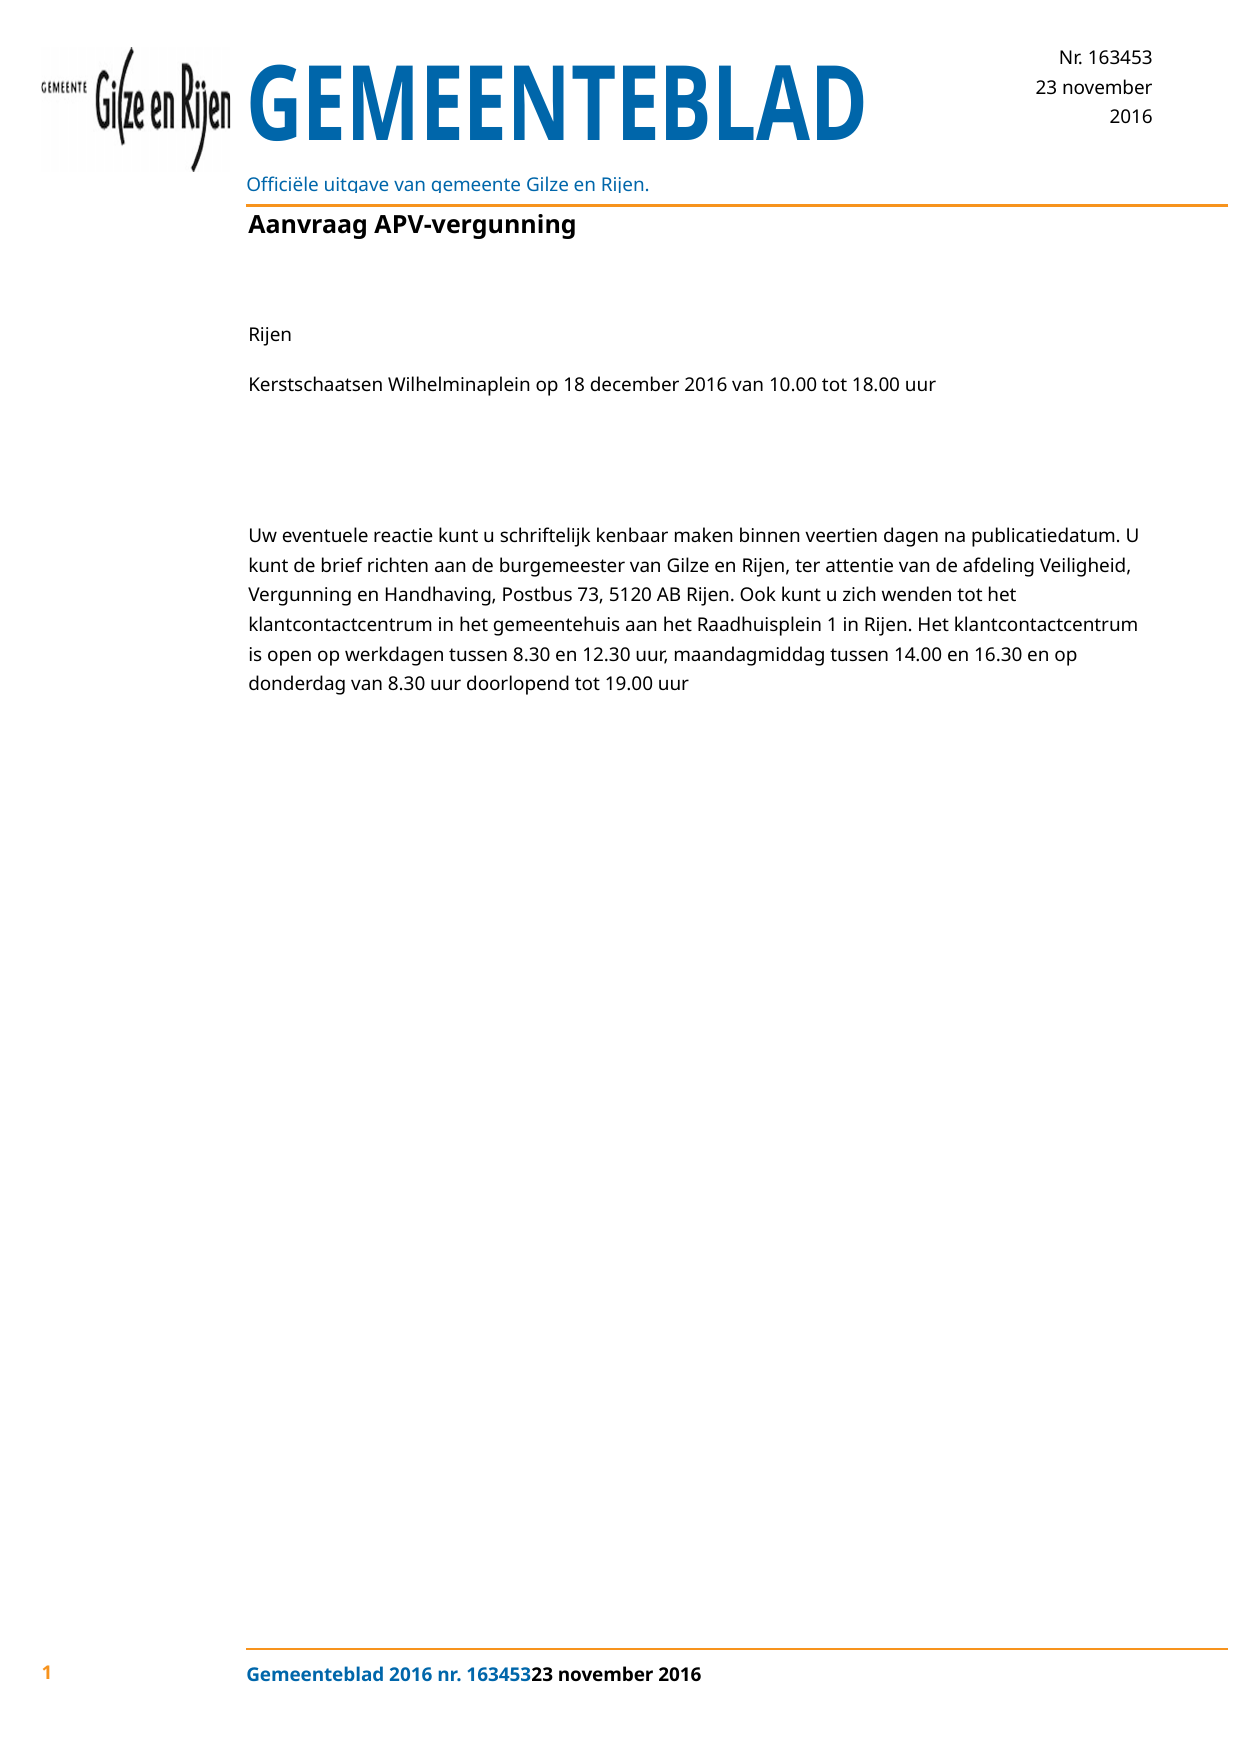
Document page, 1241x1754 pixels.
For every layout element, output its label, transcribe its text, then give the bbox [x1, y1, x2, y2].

text Kerstschaatsen Wilhelminaplein op 18 december 2016 van 10.00 tot 18.00 uur [248, 371, 1152, 397]
text Aanvraag APV-vergunning [248, 207, 1152, 241]
text Rijen [248, 321, 1152, 346]
picture [41, 47, 231, 172]
text Uw eventuele reactie kunt u schriftelijk kenbaar maken binnen veertien dagen na publicatiedatum. U kunt de brief richten aan de burgemeester van Gilze en Rijen, ter attentie van de afdeling Veiligheid, Vergunning en Handhaving, Postbus 73, 5120 AB Rijen. Ook kunt u zich wenden tot het klantcontactcentrum in het gemeentehuis aan het Raadhuisplein 1 in Rijen. Het klantcontactcentrum is open op werkdagen tussen 8.30 en 12.30 uur, maandagmiddag tussen 14.00 en 16.30 en op donderdag van 8.30 uur doorlopend tot 19.00 uur [248, 522, 1152, 696]
